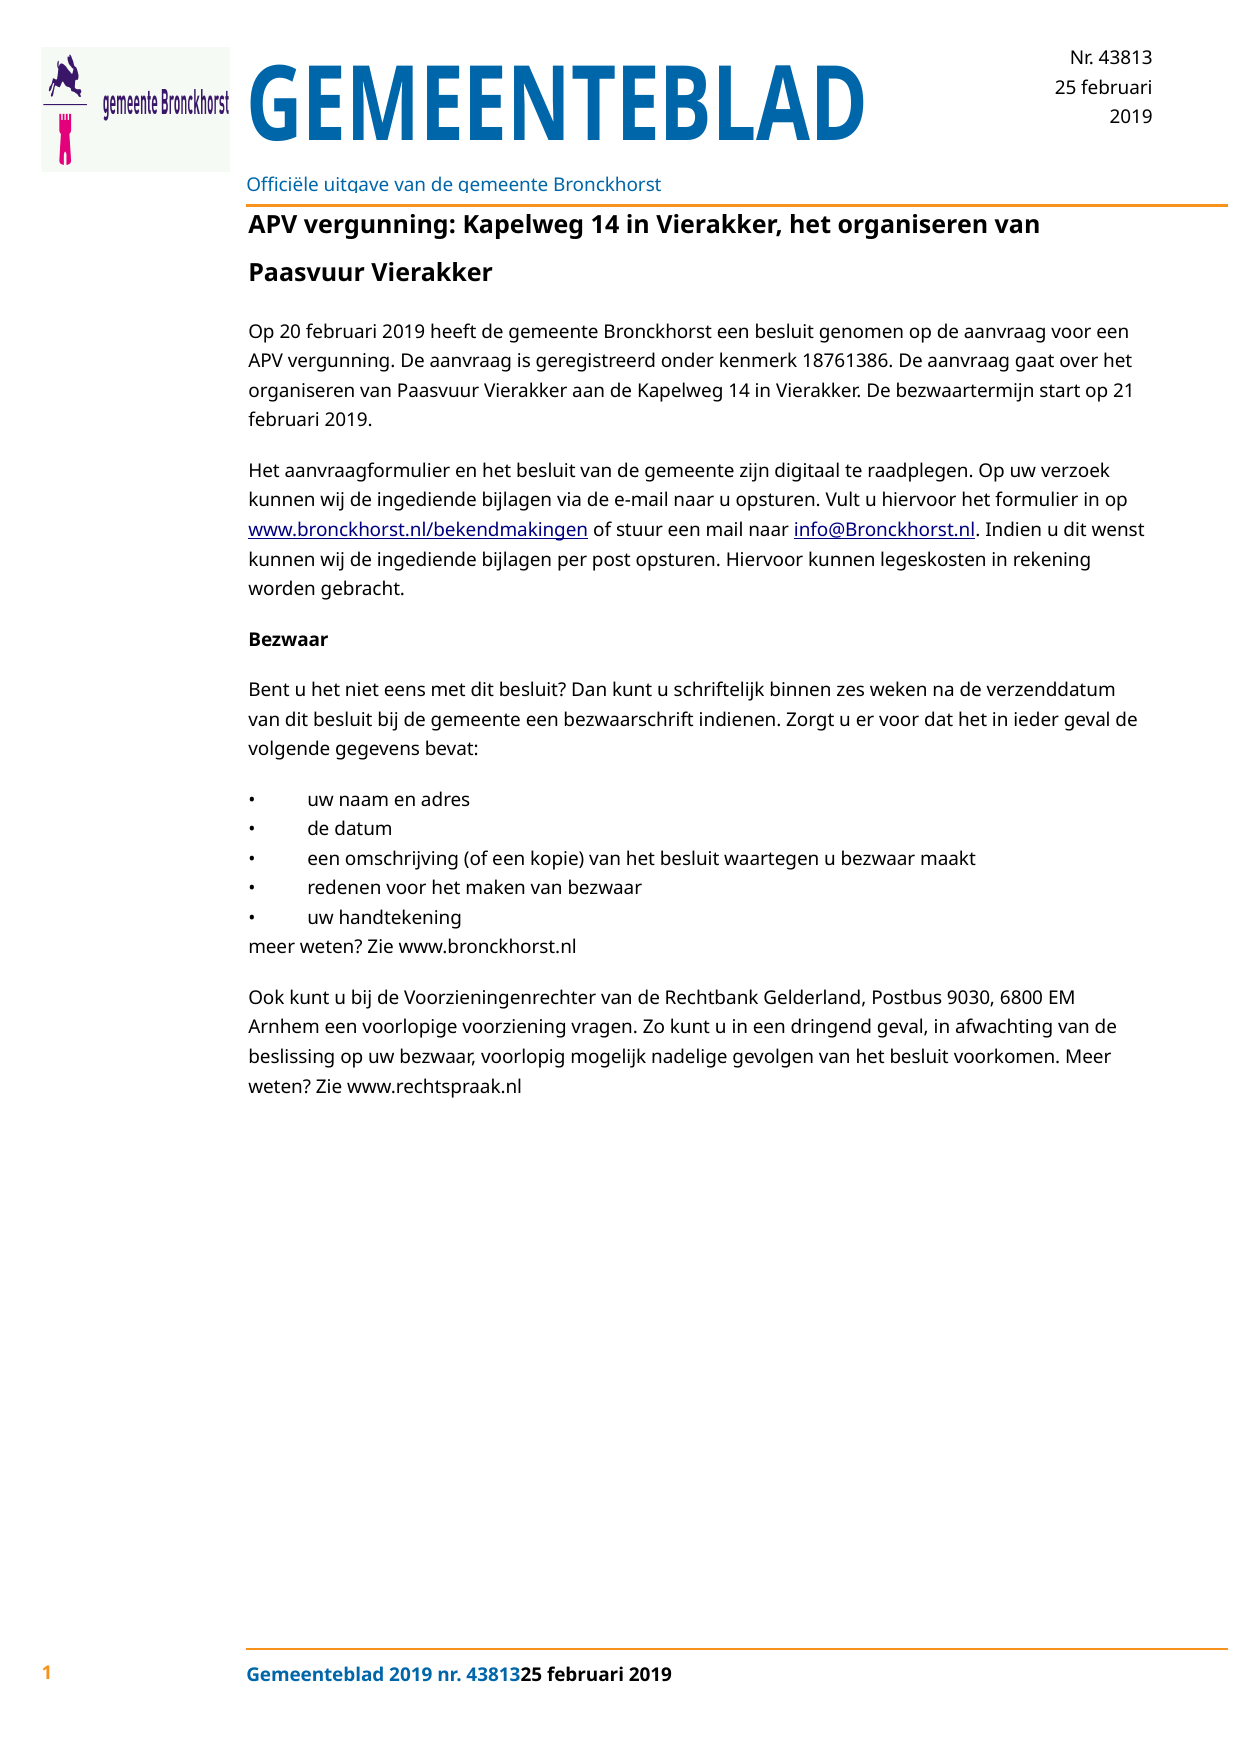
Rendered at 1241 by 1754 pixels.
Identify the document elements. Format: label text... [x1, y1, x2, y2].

text meer weten? Zie www.bronckhorst.nl [248, 934, 1152, 959]
text Het aanvraagformulier en het besluit van de gemeente zijn digitaal te raadplegen. Op uw verzoek kunnen wij de ingediende bijlagen via de e-mail naar u opsturen. Vult u hiervoor het formulier in op www.bronckhorst.nl/bekendmakingen of stuur een mail naar info@Bronckhorst.nl. Indien u dit wenst kunnen wij de ingediende bijlagen per post opsturen. Hiervoor kunnen legeskosten in rekening worden gebracht. [248, 457, 1152, 601]
text Bent u het niet eens met dit besluit? Dan kunt u schriftelijk binnen zes weken na de verzenddatum van dit besluit bij de gemeente een bezwaarschrift indienen. Zorgt u er voor dat het in ieder geval de volgende gegevens bevat: [248, 676, 1152, 761]
list de datum [248, 815, 1152, 841]
picture [41, 47, 231, 172]
text Bezwaar [248, 626, 1152, 652]
text Op 20 februari 2019 heeft de gemeente Bronckhorst een besluit genomen op de aanvraag voor een APV vergunning. De aanvraag is geregistreerd onder kenmerk 18761386. De aanvraag gaat over het organiseren van Paasvuur Vierakker aan de Kapelweg 14 in Vierakker. De bezwaartermijn start op 21 februari 2019. [248, 318, 1152, 432]
text Ook kunt u bij de Voorzieningenrechter van de Rechtbank Gelderland, Postbus 9030, 6800 EM Arnhem een voorlopige voorziening vragen. Zo kunt u in een dringend geval, in afwachting van de beslissing op uw bezwaar, voorlopig mogelijk nadelige gevolgen van het besluit voorkomen. Meer weten? Zie www.rechtspraak.nl [248, 984, 1152, 1099]
list een omschrijving (of een kopie) van het besluit waartegen u bezwaar maakt [248, 845, 1152, 871]
text APV vergunning: Kapelweg 14 in Vierakker, het organiseren van Paasvuur Vierakker [248, 207, 1152, 288]
list uw handtekening [248, 904, 1152, 930]
list uw naam en adres [248, 786, 1152, 812]
list redenen voor het maken van bezwaar [248, 874, 1152, 900]
